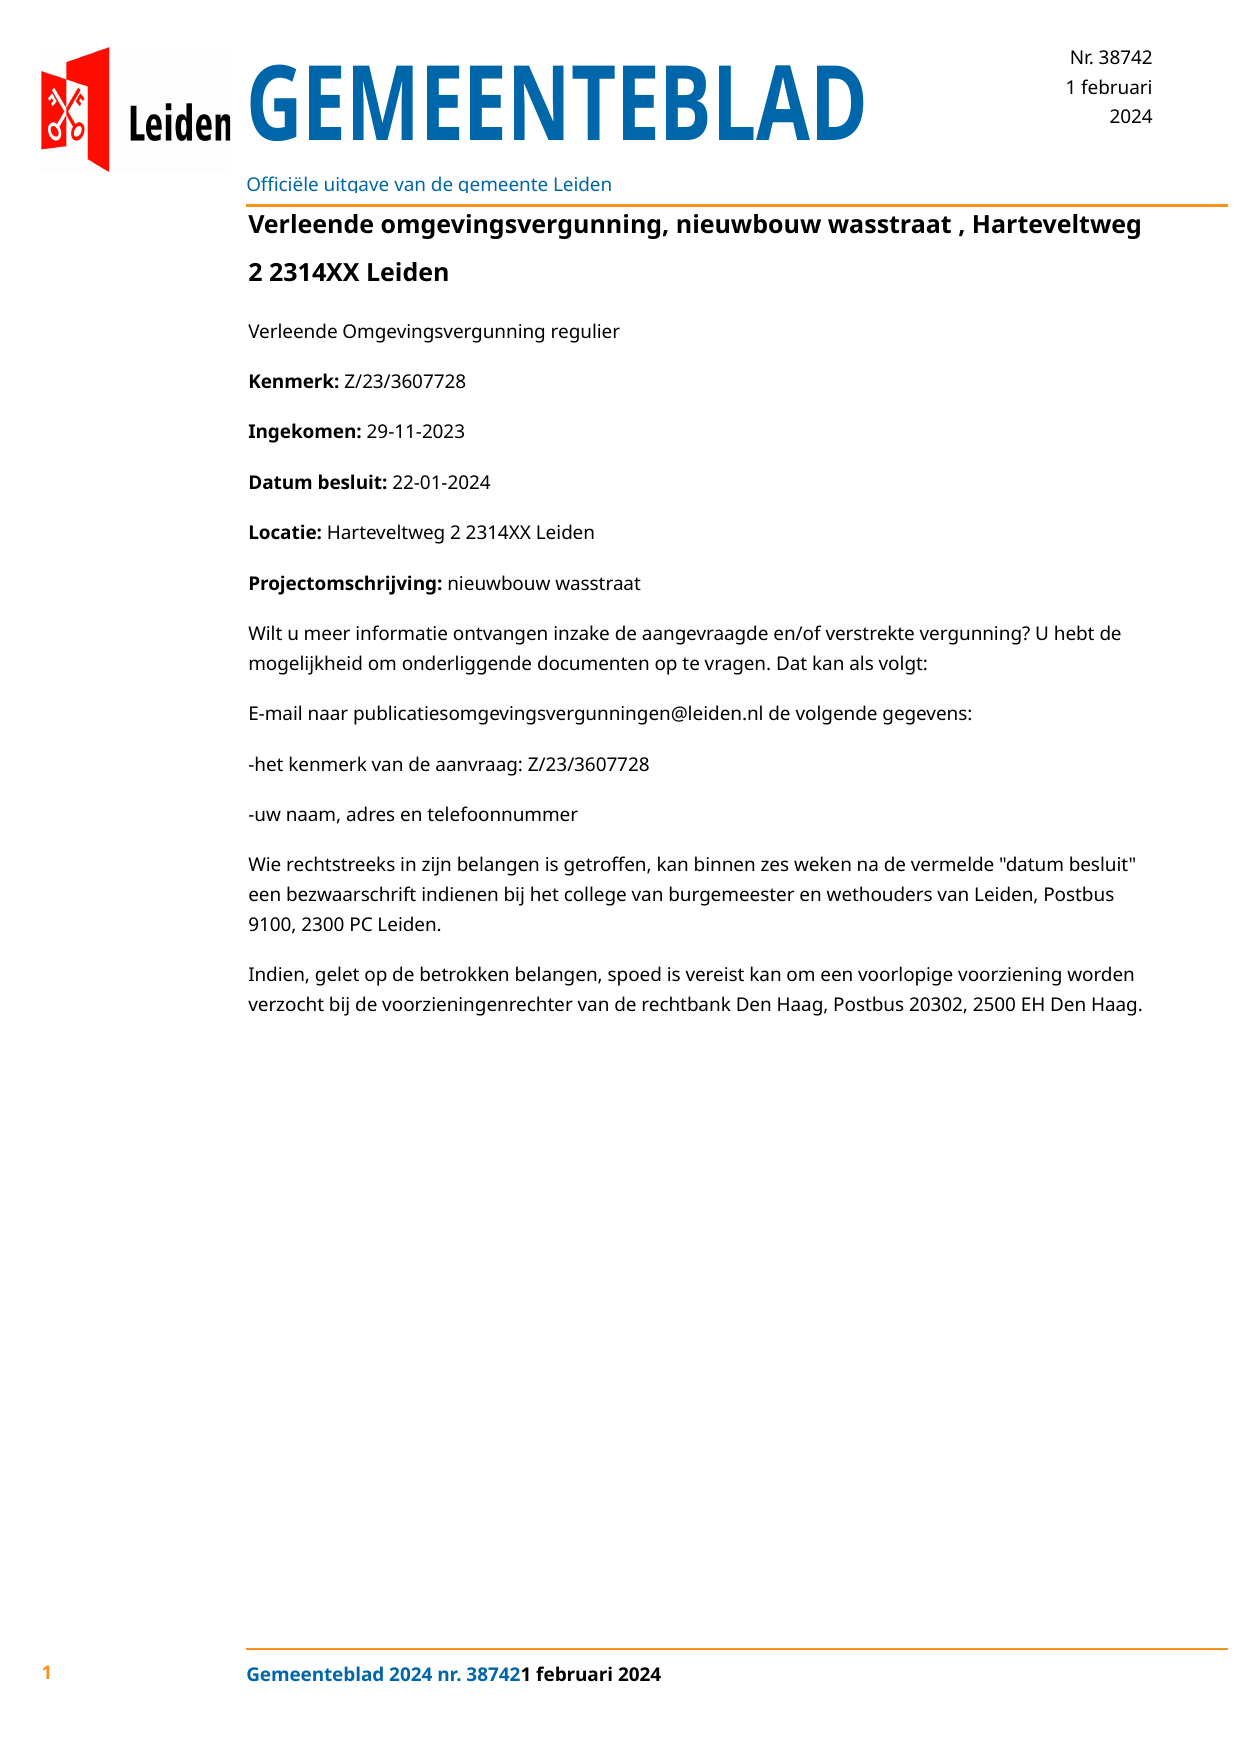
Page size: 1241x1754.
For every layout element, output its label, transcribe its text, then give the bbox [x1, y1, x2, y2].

text -het kenmerk van de aanvraag: Z/23/3607728 [248, 751, 1152, 777]
text Verleende Omgevingsvergunning regulier [248, 318, 1152, 344]
text -uw naam, adres en telefoonnummer [248, 801, 1152, 827]
text Ingekomen: 29-11-2023 [248, 419, 1152, 444]
text Wilt u meer informatie ontvangen inzake de aangevraagde en/of verstrekte vergunning? U hebt de mogelijkheid om onderliggende documenten op te vragen. Dat kan als volgt: [248, 620, 1152, 676]
picture [41, 47, 231, 172]
text Kenmerk: Z/23/3607728 [248, 368, 1152, 394]
text Projectomschrijving: nieuwbouw wasstraat [248, 570, 1152, 596]
text Locatie: Harteveltweg 2 2314XX Leiden [248, 519, 1152, 545]
text E-mail naar publicatiesomgevingsvergunningen@leiden.nl de volgende gegevens: [248, 700, 1152, 726]
text Verleende omgevingsvergunning, nieuwbouw wasstraat , Harteveltweg 2 2314XX Leiden [248, 207, 1152, 288]
text Datum besluit: 22-01-2024 [248, 469, 1152, 495]
text Wie rechtstreeks in zijn belangen is getroffen, kan binnen zes weken na de vermelde "datum besluit" een bezwaarschrift indienen bij het college van burgemeester en wethouders van Leiden, Postbus 9100, 2300 PC Leiden. [248, 852, 1152, 937]
text Indien, gelet op de betrokken belangen, spoed is vereist kan om een voorlopige voorziening worden verzocht bij de voorzieningenrechter van de rechtbank Den Haag, Postbus 20302, 2500 EH Den Haag. [248, 961, 1152, 1017]
